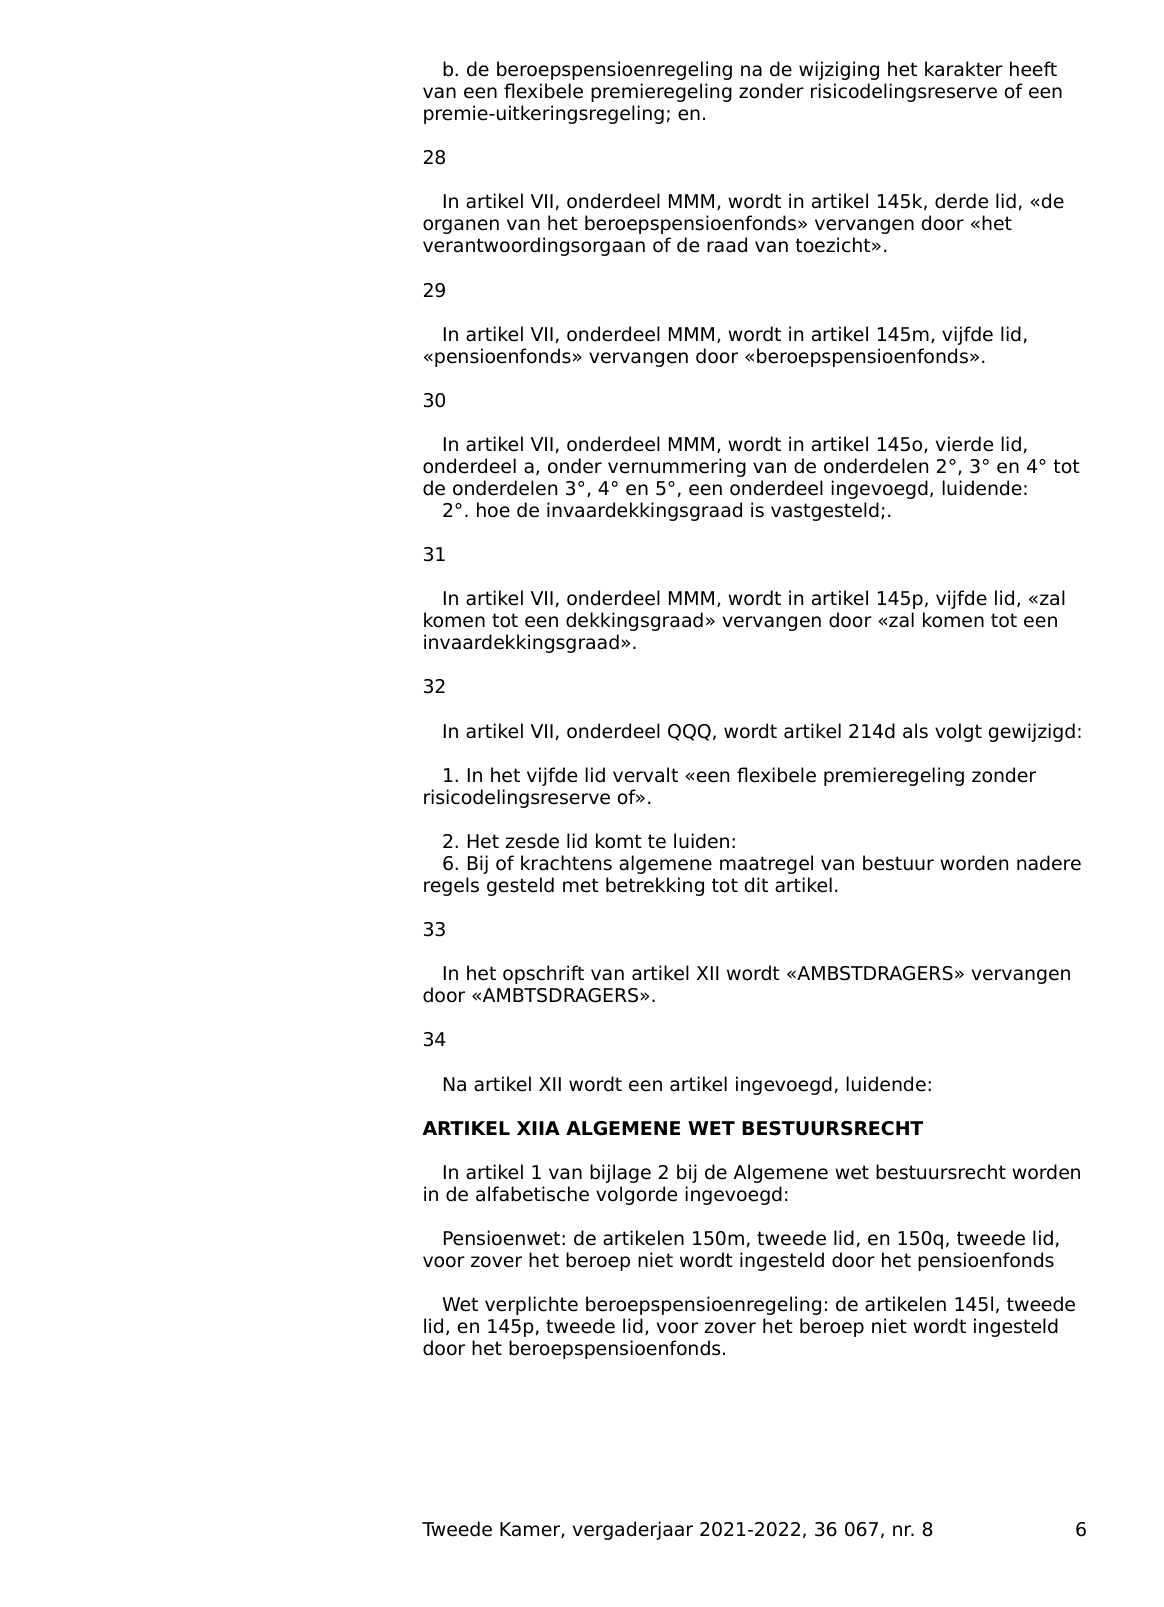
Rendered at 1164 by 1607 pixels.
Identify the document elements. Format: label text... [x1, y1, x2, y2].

text In artikel VII, onderdeel MMM, wordt in artikel 145o, vierde lid, onderdeel a, onder vernummering van de onderdelen 2°, 3° en 4° tot de onderdelen 3°, 4° en 5°, een onderdeel ingevoegd, luidende: [422, 434, 1087, 500]
text Pensioenwet: de artikelen 150m, tweede lid, en 150q, tweede lid, voor zover het beroep niet wordt ingesteld door het pensioenfonds [422, 1228, 1087, 1272]
text In het opschrift van artikel XII wordt «AMBSTDRAGERS» vervangen door «AMBTSDRAGERS». [422, 963, 1087, 1007]
subtitle 31 [422, 544, 1087, 566]
subtitle 34 [422, 1029, 1087, 1051]
text In artikel 1 van bijlage 2 bij de Algemene wet bestuursrecht worden in de alfabetische volgorde ingevoegd: [422, 1162, 1087, 1206]
text In artikel VII, onderdeel MMM, wordt in artikel 145m, vijfde lid, «pensioenfonds» vervangen door «beroepspensioenfonds». [422, 324, 1087, 368]
text 1. In het vijfde lid vervalt «een flexibele premieregeling zonder risicodelingsreserve of». [422, 765, 1087, 809]
text 2°. hoe de invaardekkingsgraad is vastgesteld;. [422, 500, 1087, 522]
subtitle ARTIKEL XIIA ALGEMENE WET BESTUURSRECHT [422, 1118, 1087, 1139]
subtitle 33 [422, 919, 1087, 941]
text In artikel VII, onderdeel QQQ, wordt artikel 214d als volgt gewijzigd: [422, 721, 1087, 742]
subtitle 29 [422, 279, 1087, 301]
subtitle 32 [422, 676, 1087, 698]
text Wet verplichte beroepspensioenregeling: de artikelen 145l, tweede lid, en 145p, tweede lid, voor zover het beroep niet wordt ingesteld door het beroepspensioenfonds. [422, 1294, 1087, 1360]
text In artikel VII, onderdeel MMM, wordt in artikel 145p, vijfde lid, «zal komen tot een dekkingsgraad» vervangen door «zal komen tot een invaardekkingsgraad». [422, 588, 1087, 654]
text 2. Het zesde lid komt te luiden: [422, 831, 1087, 853]
subtitle 28 [422, 147, 1087, 169]
text Na artikel XII wordt een artikel ingevoegd, luidende: [422, 1073, 1087, 1095]
text 6. Bij of krachtens algemene maatregel van bestuur worden nadere regels gesteld met betrekking tot dit artikel. [422, 853, 1087, 897]
text In artikel VII, onderdeel MMM, wordt in artikel 145k, derde lid, «de organen van het beroepspensioenfonds» vervangen door «het verantwoordingsorgaan of de raad van toezicht». [422, 191, 1087, 257]
subtitle 30 [422, 390, 1087, 412]
text b. de beroepspensioenregeling na de wijziging het karakter heeft van een flexibele premieregeling zonder risicodelingsreserve of een premie-uitkeringsregeling; en. [422, 59, 1087, 125]
